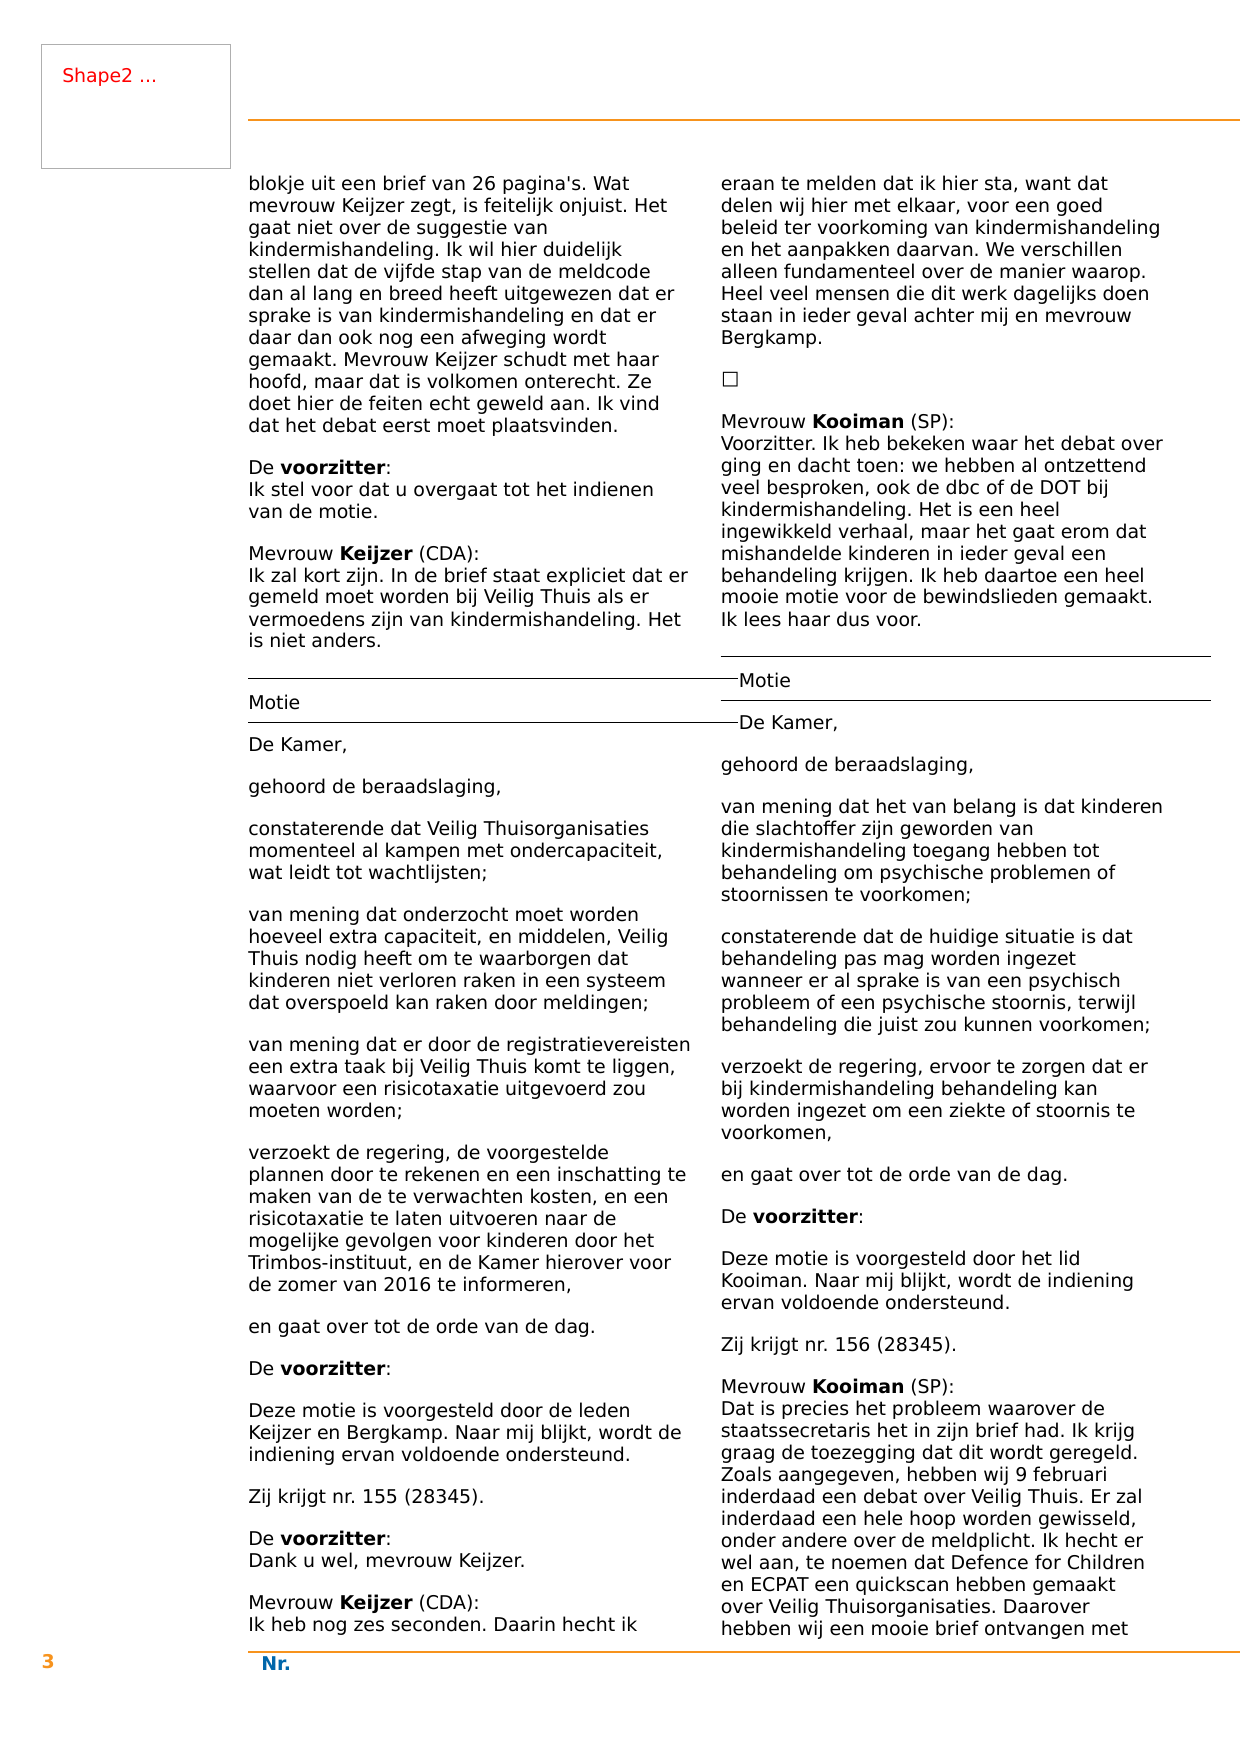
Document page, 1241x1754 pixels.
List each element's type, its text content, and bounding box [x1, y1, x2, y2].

text De voorzitter: [248, 1358, 691, 1380]
text blokje uit een brief van 26 pagina's. Wat mevrouw Keijzer zegt, is feitelijk onjuist. Het gaat niet over de suggestie van kindermishandeling. Ik wil hier duidelijk stellen dat de vijfde stap van de meldcode dan al lang en breed heeft uitgewezen dat er sprake is van kindermishandeling en dat er daar dan ook nog een afweging wordt gemaakt. Mevrouw Keijzer schudt met haar hoofd, maar dat is volkomen onterecht. Ze doet hier de feiten echt geweld aan. Ik vind dat het debat eerst moet plaatsvinden. [248, 173, 691, 437]
text van mening dat er door de registratievereisten een extra taak bij Veilig Thuis komt te liggen, waarvoor een risicotaxatie uitgevoerd zou moeten worden; [248, 1034, 691, 1122]
text Motie [721, 670, 1163, 692]
text gehoord de beraadslaging, [248, 776, 691, 798]
text gehoord de beraadslaging, [721, 754, 1163, 776]
text Mevrouw Keijzer (CDA): [248, 542, 691, 564]
text verzoekt de regering, de voorgestelde plannen door te rekenen en een inschatting te maken van de te verwachten kosten, en een risicotaxatie te laten uitvoeren naar de mogelijke gevolgen voor kinderen door het Trimbos-instituut, en de Kamer hierover voor de zomer van 2016 te informeren, [248, 1142, 691, 1296]
text Mevrouw Kooiman (SP): [721, 1376, 1163, 1398]
text van mening dat onderzocht moet worden hoeveel extra capaciteit, en middelen, Veilig Thuis nodig heeft om te waarborgen dat kinderen niet verloren raken in een systeem dat overspoeld kan raken door meldingen; [248, 904, 691, 1014]
text constaterende dat Veilig Thuisorganisaties momenteel al kampen met ondercapaciteit, wat leidt tot wachtlijsten; [248, 818, 691, 884]
text van mening dat het van belang is dat kinderen die slachtoffer zijn geworden van kindermishandeling toegang hebben tot behandeling om psychische problemen of stoornissen te voorkomen; [721, 796, 1163, 906]
text Voorzitter. Ik heb bekeken waar het debat over ging en dacht toen: we hebben al ontzettend veel besproken, ook de dbc of de DOT bij kindermishandeling. Het is een heel ingewikkeld verhaal, maar het gaat erom dat mishandelde kinderen in ieder geval een behandeling krijgen. Ik heb daartoe een heel mooie motie voor de bewindslieden gemaakt. Ik lees haar dus voor. [721, 433, 1163, 630]
text eraan te melden dat ik hier sta, want dat delen wij hier met elkaar, voor een goed beleid ter voorkoming van kindermishandeling en het aanpakken daarvan. We verschillen alleen fundamenteel over de manier waarop. Heel veel mensen die dit werk dagelijks doen staan in ieder geval achter mij en mevrouw Bergkamp. [721, 173, 1163, 349]
text Zij krijgt nr. 155 (28345). [248, 1486, 691, 1508]
text Deze motie is voorgesteld door het lid Kooiman. Naar mij blijkt, wordt de indiening ervan voldoende ondersteund. [721, 1248, 1163, 1314]
text ⬜ [721, 369, 1163, 391]
text en gaat over tot de orde van de dag. [248, 1316, 691, 1338]
text Ik stel voor dat u overgaat tot het indienen van de motie. [248, 478, 691, 522]
text Ik heb nog zes seconden. Daarin hecht ik [248, 1614, 691, 1636]
text Mevrouw Keijzer (CDA): [248, 1592, 691, 1614]
text De voorzitter: [248, 1528, 691, 1550]
text Zij krijgt nr. 156 (28345). [721, 1334, 1163, 1356]
text Zoals aangegeven, hebben wij 9 februari inderdaad een debat over Veilig Thuis. Er zal inderdaad een hele hoop worden gewisseld, onder andere over de meldplicht. Ik hecht er wel aan, te noemen dat Defence for Children en ECPAT een quickscan hebben gemaakt over Veilig Thuisorganisaties. Daarover hebben wij een mooie brief ontvangen met [721, 1464, 1163, 1639]
text Dank u wel, mevrouw Keijzer. [248, 1550, 691, 1572]
text De Kamer, [248, 734, 691, 756]
text Dat is precies het probleem waarover de staatssecretaris het in zijn brief had. Ik krijg graag de toezegging dat dit wordt geregeld. [721, 1398, 1163, 1464]
text Deze motie is voorgesteld door de leden Keijzer en Bergkamp. Naar mij blijkt, wordt de indiening ervan voldoende ondersteund. [248, 1400, 691, 1466]
text De voorzitter: [721, 1206, 1163, 1228]
text De voorzitter: [248, 457, 691, 478]
text Motie [248, 692, 691, 714]
text De Kamer, [721, 712, 1163, 734]
text constaterende dat de huidige situatie is dat behandeling pas mag worden ingezet wanneer er al sprake is van een psychisch probleem of een psychische stoornis, terwijl behandeling die juist zou kunnen voorkomen; [721, 926, 1163, 1036]
text Ik zal kort zijn. In de brief staat expliciet dat er gemeld moet worden bij Veilig Thuis als er vermoedens zijn van kindermishandeling. Het is niet anders. [248, 564, 691, 652]
text Mevrouw Kooiman (SP): [721, 411, 1163, 433]
text en gaat over tot de orde van de dag. [721, 1164, 1163, 1186]
text verzoekt de regering, ervoor te zorgen dat er bij kindermishandeling behandeling kan worden ingezet om een ziekte of stoornis te voorkomen, [721, 1056, 1163, 1144]
